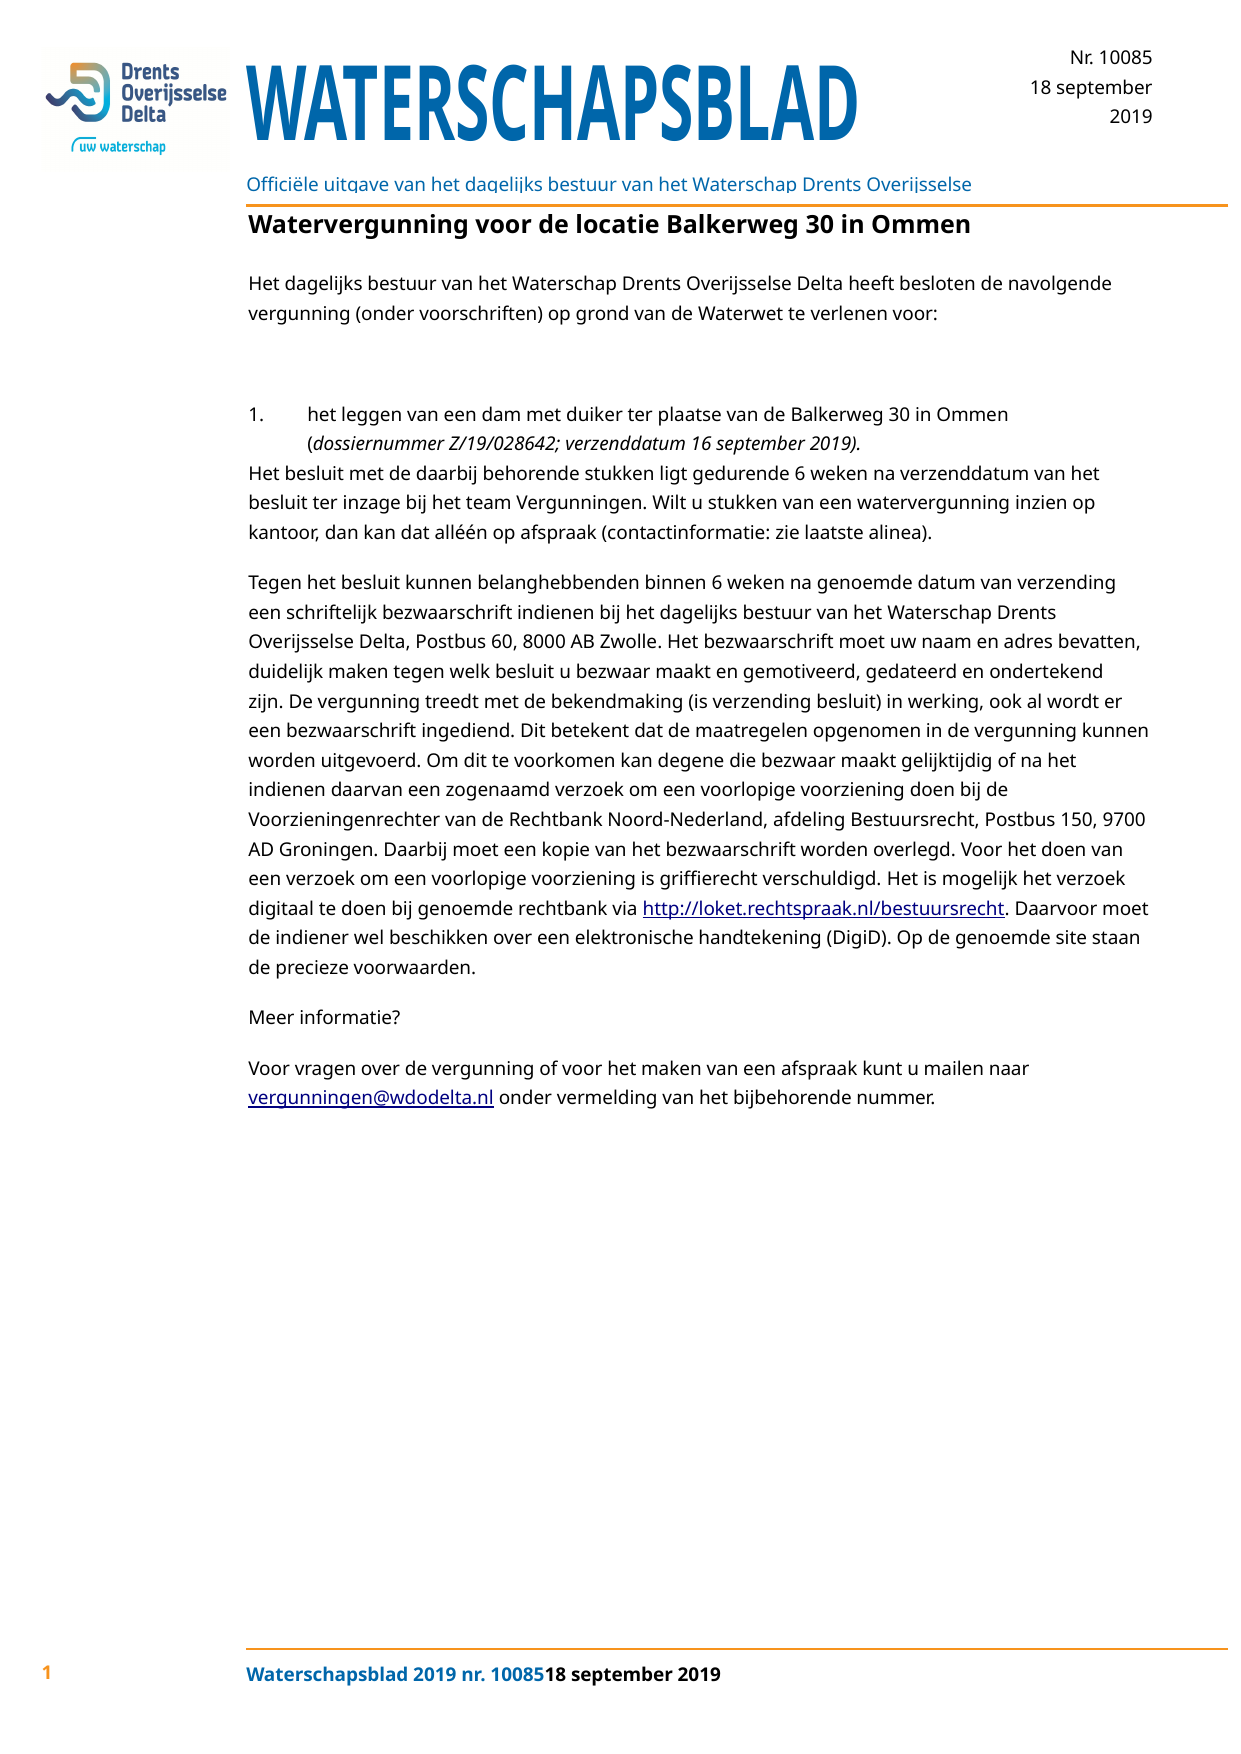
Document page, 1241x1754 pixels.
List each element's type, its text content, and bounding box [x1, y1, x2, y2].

text Voor vragen over de vergunning of voor het maken van een afspraak kunt u mailen naar vergunningen@wdodelta.nl onder vermelding van het bijbehorende nummer. [248, 1055, 1152, 1110]
text Watervergunning voor de locatie Balkerweg 30 in Ommen [248, 207, 1152, 241]
text Het besluit met de daarbij behorende stukken ligt gedurende 6 weken na verzenddatum van het besluit ter inzage bij het team Vergunningen. Wilt u stukken van een watervergunning inzien op kantoor, dan kan dat alléén op afspraak (contactinformatie: zie laatste alinea). [248, 460, 1152, 545]
text Het dagelijks bestuur van het Waterschap Drents Overijsselse Delta heeft besloten de navolgende vergunning (onder voorschriften) op grond van de Waterwet te verlenen voor: [248, 270, 1152, 326]
text Meer informatie? [248, 1004, 1152, 1030]
picture [41, 47, 231, 172]
list het leggen van een dam met duiker ter plaatse van de Balkerweg 30 in Ommen (dossiernummer Z/19/028642; verzenddatum 16 september 2019). [248, 401, 1152, 456]
text Tegen het besluit kunnen belanghebbenden binnen 6 weken na genoemde datum van verzending een schriftelijk bezwaarschrift indienen bij het dagelijks bestuur van het Waterschap Drents Overijsselse Delta, Postbus 60, 8000 AB Zwolle. Het bezwaarschrift moet uw naam en adres bevatten, duidelijk maken tegen welk besluit u bezwaar maakt en gemotiveerd, gedateerd en ondertekend zijn. De vergunning treedt met de bekendmaking (is verzending besluit) in werking, ook al wordt er een bezwaarschrift ingediend. Dit betekent dat de maatregelen opgenomen in de vergunning kunnen worden uitgevoerd. Om dit te voorkomen kan degene die bezwaar maakt gelijktijdig of na het indienen daarvan een zogenaamd verzoek om een voorlopige voorziening doen bij de Voorzieningenrechter van de Rechtbank Noord-Nederland, afdeling Bestuursrecht, Postbus 150, 9700 AD Groningen. Daarbij moet een kopie van het bezwaarschrift worden overlegd. Voor het doen van een verzoek om een voorlopige voorziening is griffierecht verschuldigd. Het is mogelijk het verzoek digitaal te doen bij genoemde rechtbank via http://loket.rechtspraak.nl/bestuursrecht. Daarvoor moet de indiener wel beschikken over een elektronische handtekening (DigiD). Op de genoemde site staan de precieze voorwaarden. [248, 569, 1152, 980]
